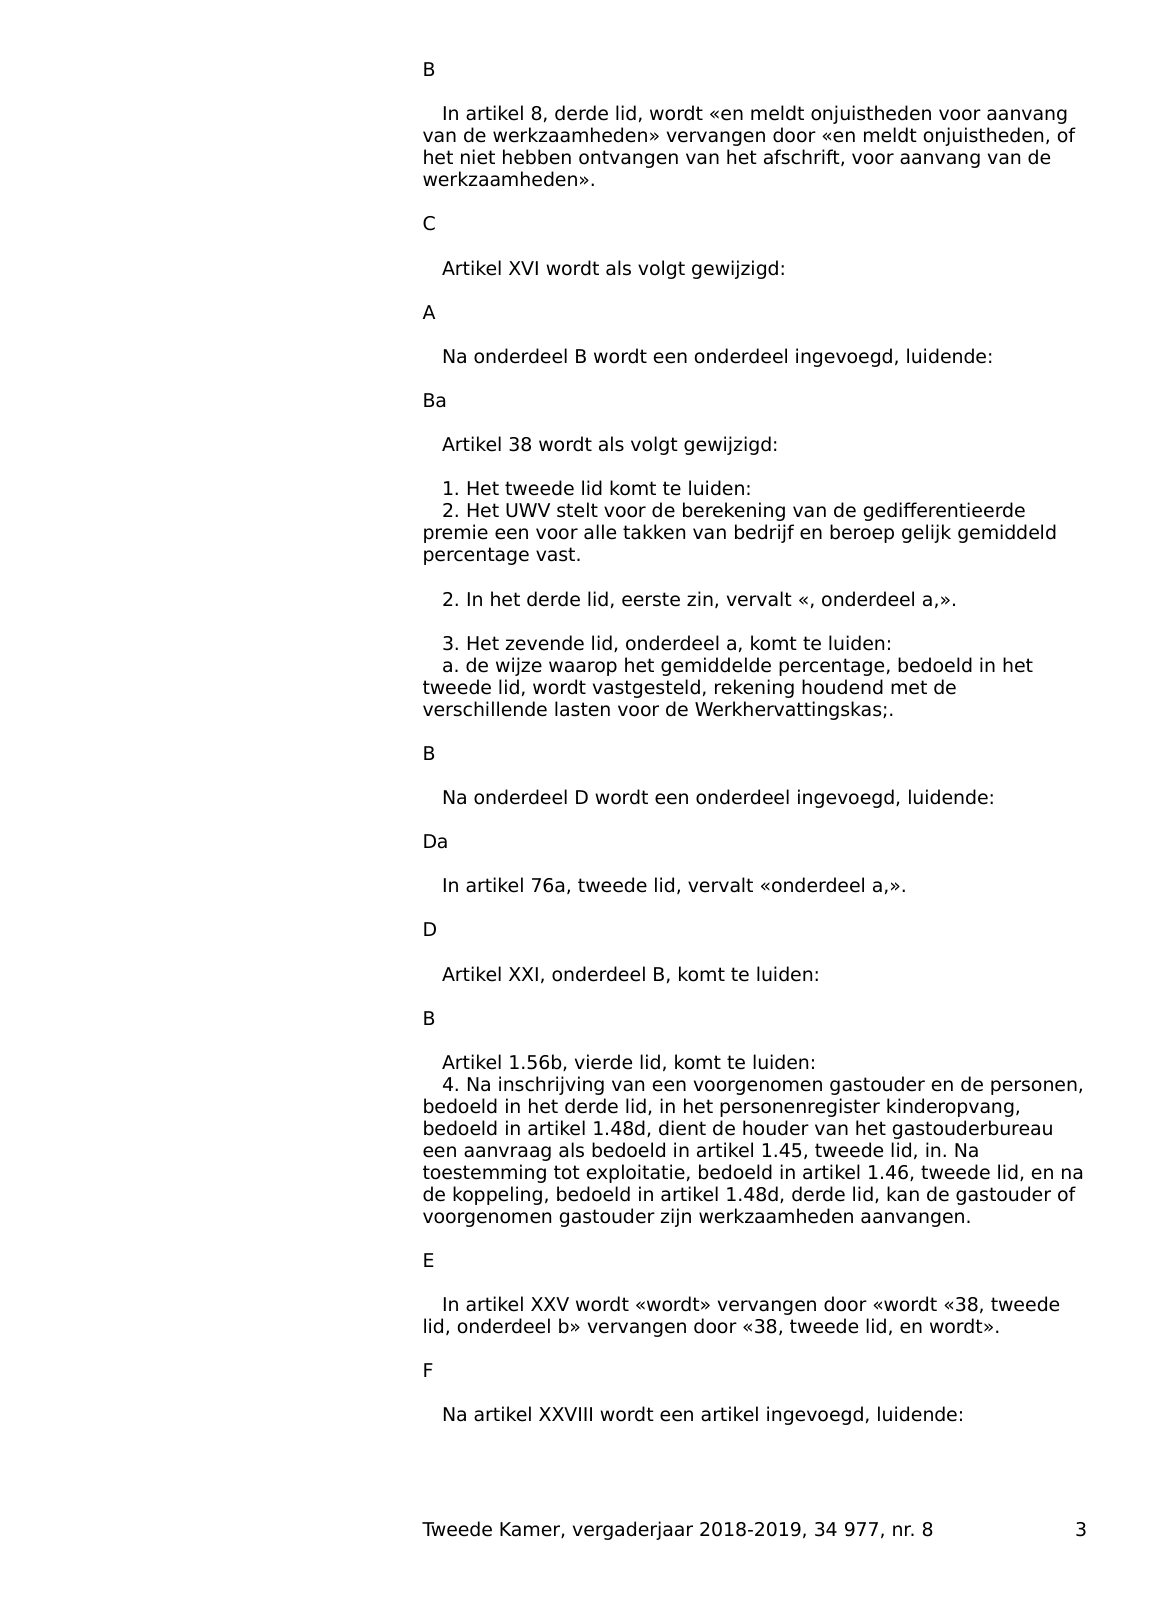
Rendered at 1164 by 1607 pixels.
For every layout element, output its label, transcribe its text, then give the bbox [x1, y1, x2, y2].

text Na artikel XXVIII wordt een artikel ingevoegd, luidende: [422, 1404, 1087, 1426]
text Na onderdeel B wordt een onderdeel ingevoegd, luidende: [422, 346, 1087, 368]
text In artikel XXV wordt «wordt» vervangen door «wordt «38, tweede lid, onderdeel b» vervangen door «38, tweede lid, en wordt». [422, 1294, 1087, 1338]
subtitle E [422, 1250, 1087, 1272]
text In artikel 8, derde lid, wordt «en meldt onjuistheden voor aanvang van de werkzaamheden» vervangen door «en meldt onjuistheden, of het niet hebben ontvangen van het afschrift, voor aanvang van de werkzaamheden». [422, 103, 1087, 191]
text a. de wijze waarop het gemiddelde percentage, bedoeld in het tweede lid, wordt vastgesteld, rekening houdend met de verschillende lasten voor de Werkhervattingskas;. [422, 654, 1087, 721]
text In artikel 76a, tweede lid, vervalt «onderdeel a,». [422, 875, 1087, 897]
subtitle A [422, 302, 1087, 324]
subtitle D [422, 919, 1087, 941]
text 4. Na inschrijving van een voorgenomen gastouder en de personen, bedoeld in het derde lid, in het personenregister kinderopvang, bedoeld in artikel 1.48d, dient de houder van het gastouderbureau een aanvraag als bedoeld in artikel 1.45, tweede lid, in. Na toestemming tot exploitatie, bedoeld in artikel 1.46, tweede lid, en na de koppeling, bedoeld in artikel 1.48d, derde lid, kan de gastouder of voorgenomen gastouder zijn werkzaamheden aanvangen. [422, 1074, 1087, 1228]
text 3. Het zevende lid, onderdeel a, komt te luiden: [422, 633, 1087, 654]
subtitle B [422, 59, 1087, 81]
subtitle C [422, 213, 1087, 235]
subtitle B [422, 743, 1087, 765]
text Artikel XXI, onderdeel B, komt te luiden: [422, 963, 1087, 986]
text Artikel 1.56b, vierde lid, komt te luiden: [422, 1052, 1087, 1074]
subtitle Ba [422, 390, 1087, 412]
text 2. Het UWV stelt voor de berekening van de gedifferentieerde premie een voor alle takken van bedrijf en beroep gelijk gemiddeld percentage vast. [422, 500, 1087, 566]
text 2. In het derde lid, eerste zin, vervalt «, onderdeel a,». [422, 588, 1087, 610]
text Artikel 38 wordt als volgt gewijzigd: [422, 434, 1087, 456]
text 1. Het tweede lid komt te luiden: [422, 478, 1087, 500]
text Artikel XVI wordt als volgt gewijzigd: [422, 257, 1087, 279]
subtitle F [422, 1360, 1087, 1382]
subtitle Da [422, 831, 1087, 853]
subtitle B [422, 1008, 1087, 1030]
text Na onderdeel D wordt een onderdeel ingevoegd, luidende: [422, 787, 1087, 809]
